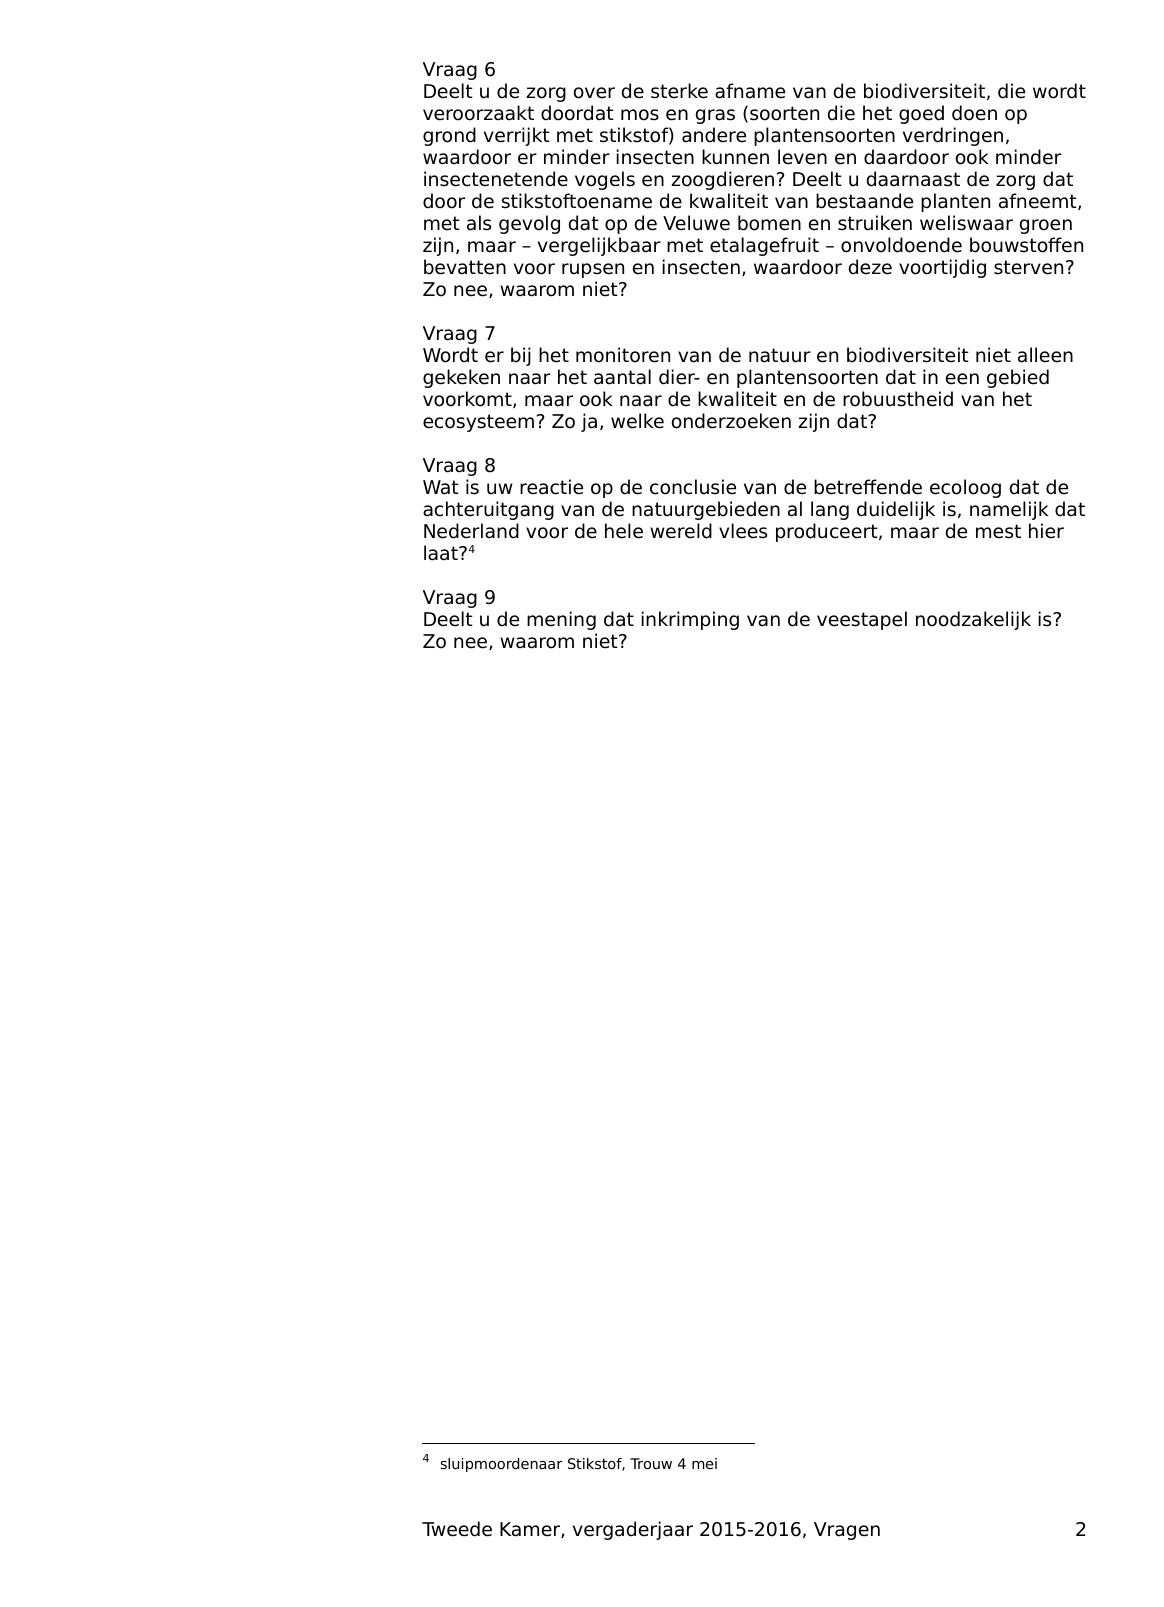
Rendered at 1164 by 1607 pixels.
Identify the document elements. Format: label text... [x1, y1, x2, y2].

text Vraag 7 [422, 323, 1087, 345]
text Wat is uw reactie op de conclusie van de betreffende ecoloog dat de achteruitgang van de natuurgebieden al lang duidelijk is, namelijk dat Nederland voor de hele wereld vlees produceert, maar de mest hier laat? [422, 477, 1087, 565]
text Wordt er bij het monitoren van de natuur en biodiversiteit niet alleen gekeken naar het aantal dier- en plantensoorten dat in een gebied voorkomt, maar ook naar de kwaliteit en de robuustheid van het ecosysteem? Zo ja, welke onderzoeken zijn dat? [422, 345, 1087, 433]
text Vraag 6 [422, 59, 1087, 81]
text Vraag 9 [422, 587, 1087, 609]
text Deelt u de zorg over de sterke afname van de biodiversiteit, die wordt veroorzaakt doordat mos en gras (soorten die het goed doen op grond verrijkt met stikstof) andere plantensoorten verdringen, waardoor er minder insecten kunnen leven en daardoor ook minder insectenetende vogels en zoogdieren? Deelt u daarnaast de zorg dat door de stikstoftoename de kwaliteit van bestaande planten afneemt, met als gevolg dat op de Veluwe bomen en struiken weliswaar groen zijn, maar – vergelijkbaar met etalagefruit – onvoldoende bouwstoffen bevatten voor rupsen en insecten, waardoor deze voortijdig sterven? Zo nee, waarom niet? [422, 81, 1087, 301]
text Deelt u de mening dat inkrimping van de veestapel noodzakelijk is? Zo nee, waarom niet? [422, 609, 1087, 653]
text Vraag 8 [422, 455, 1087, 477]
text sluipmoordenaar Stikstof, Trouw 4 mei [422, 1452, 1087, 1474]
